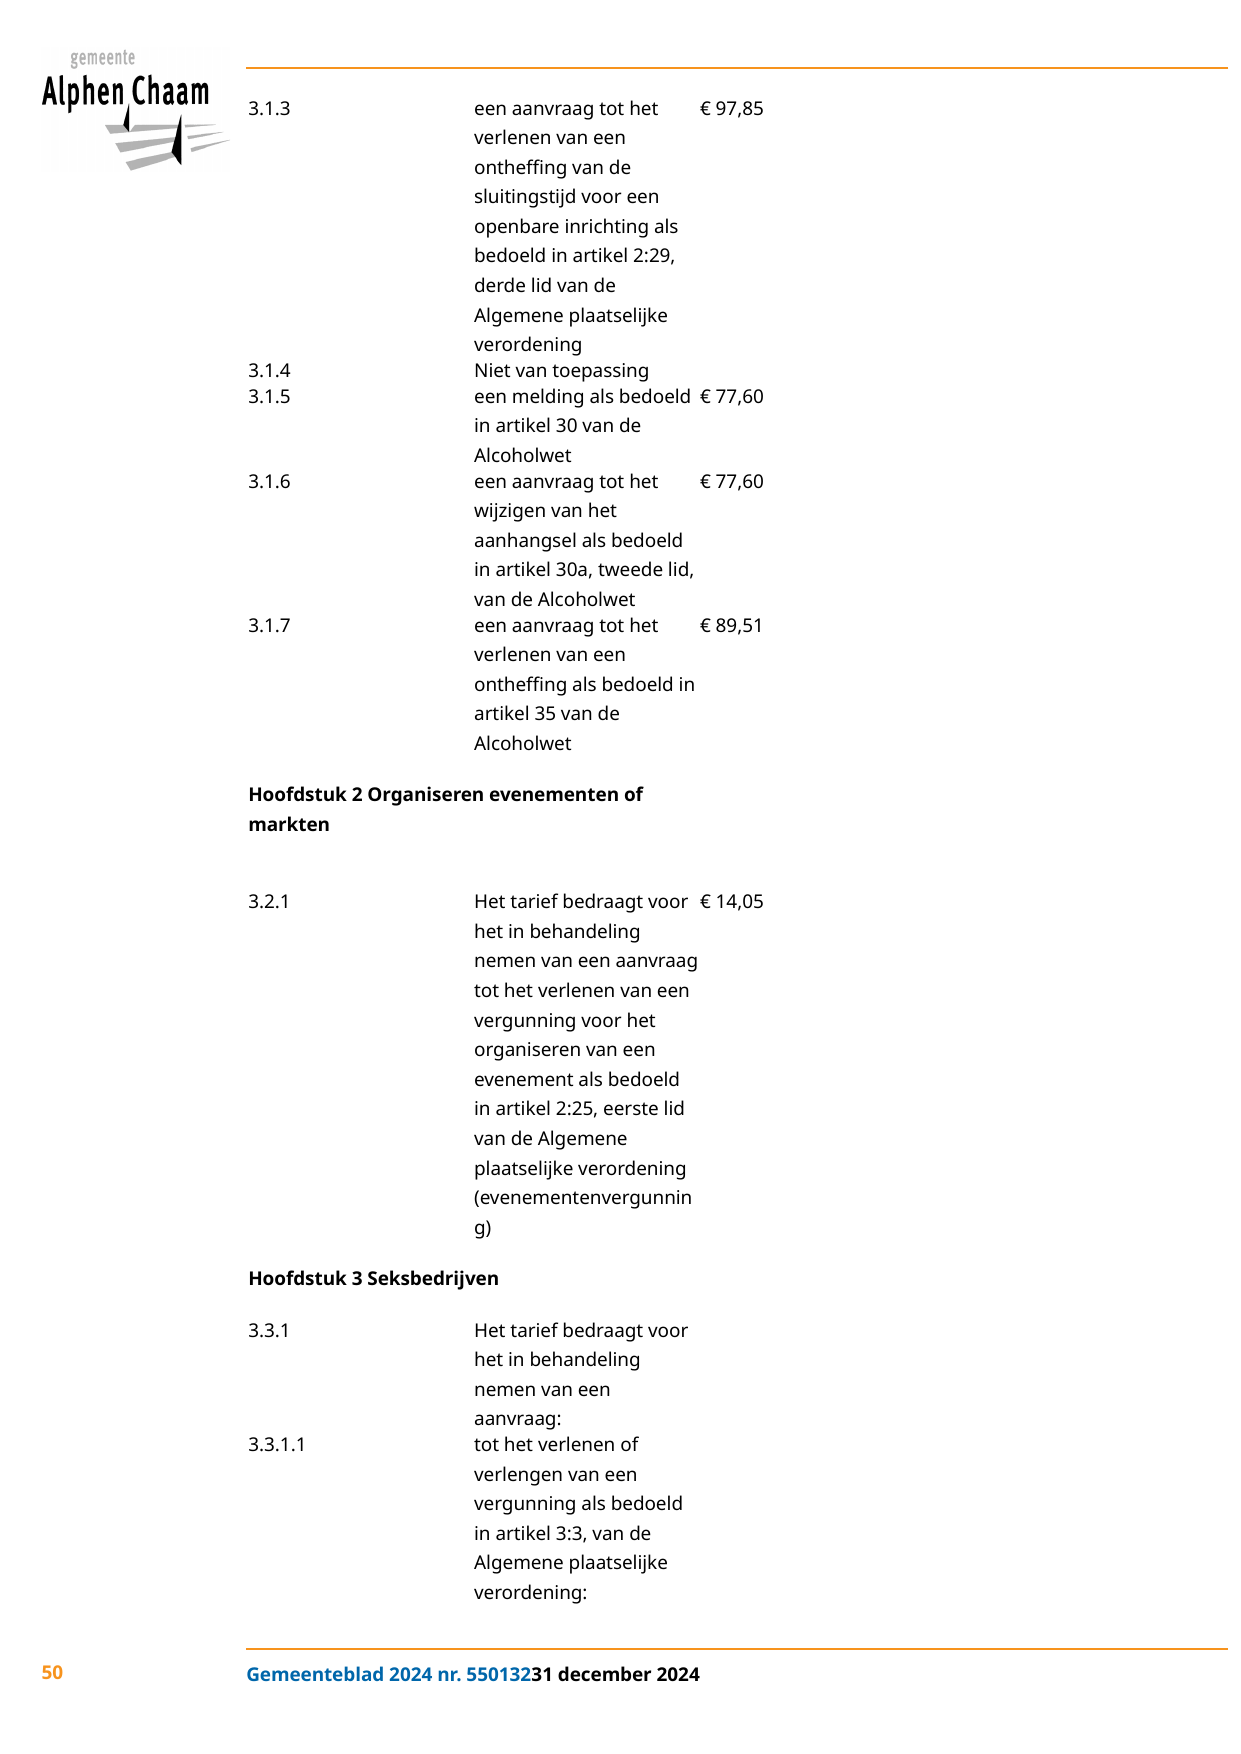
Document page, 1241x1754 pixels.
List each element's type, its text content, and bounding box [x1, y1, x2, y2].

table_cell een aanvraag tot het verlenen van een ontheffing van de sluitingstijd voor een openbare inrichting als bedoeld in artikel 2:29, derde lid van de Algemene plaatselijke verordening [474, 95, 700, 357]
table_cell 3.1.3 [248, 95, 474, 357]
table_cell [248, 837, 474, 863]
table_cell tot het verlenen of verlengen van een vergunning als bedoeld in artikel 3:3, van de Algemene plaatselijke verordening: [474, 1431, 700, 1605]
table_cell [474, 1240, 700, 1265]
table_cell € 77,60 [700, 383, 926, 468]
table_cell [700, 1431, 926, 1605]
table_cell [474, 756, 700, 782]
table_cell [474, 1291, 700, 1317]
table_cell [926, 1240, 1152, 1265]
table_cell een aanvraag tot het wijzigen van het aanhangsel als bedoeld in artikel 30a, tweede lid, van de Alcoholwet [474, 468, 700, 612]
table_cell € 97,85 [700, 95, 926, 357]
table_cell [926, 756, 1152, 782]
table_cell € 89,51 [700, 612, 926, 756]
table_cell [700, 863, 926, 888]
table_cell [700, 1317, 926, 1431]
table_cell [700, 1240, 926, 1265]
table_cell [248, 863, 474, 888]
table_cell [474, 863, 700, 888]
table_cell [700, 756, 926, 782]
table_cell 3.1.5 [248, 383, 474, 468]
table_cell [700, 1265, 926, 1291]
table_cell Het tarief bedraagt voor het in behandeling nemen van een aanvraag tot het verlenen van een vergunning voor het organiseren van een evenement als bedoeld in artikel 2:25, eerste lid van de Algemene plaatselijke verordening (evenementenvergunning) [474, 889, 700, 1239]
table_cell [926, 863, 1152, 888]
table_cell 3.3.1.1 [248, 1431, 474, 1605]
table_cell [926, 1265, 1152, 1291]
table_cell [926, 357, 1152, 383]
table_cell [926, 468, 1152, 612]
table_cell [926, 95, 1152, 357]
table_cell [248, 1240, 474, 1265]
table_cell [926, 1317, 1152, 1431]
table_cell [926, 782, 1152, 837]
table_cell [700, 357, 926, 383]
table_cell [926, 1291, 1152, 1317]
table_cell 3.1.7 [248, 612, 474, 756]
table_cell Hoofdstuk 2 Organiseren evenementen of markten [248, 782, 700, 837]
table_cell [700, 1291, 926, 1317]
table_cell [474, 837, 700, 863]
table_cell [248, 1291, 474, 1317]
table_cell Niet van toepassing [474, 357, 700, 383]
table_cell [248, 756, 474, 782]
table_cell 3.1.6 [248, 468, 474, 612]
picture [41, 47, 231, 172]
table_cell [926, 383, 1152, 468]
table_cell [926, 889, 1152, 1239]
table_cell Hoofdstuk 3 Seksbedrijven [248, 1265, 700, 1291]
table_cell een aanvraag tot het verlenen van een ontheffing als bedoeld in artikel 35 van de Alcoholwet [474, 612, 700, 756]
table_cell een melding als bedoeld in artikel 30 van de Alcoholwet [474, 383, 700, 468]
table_cell [700, 837, 926, 863]
table_cell 3.1.4 [248, 357, 474, 383]
table_cell Het tarief bedraagt voor het in behandeling nemen van een aanvraag: [474, 1317, 700, 1431]
table_cell [700, 782, 926, 837]
table_cell € 77,60 [700, 468, 926, 612]
table_cell 3.3.1 [248, 1317, 474, 1431]
table_cell [926, 1431, 1152, 1605]
table_cell [926, 837, 1152, 863]
table_cell [926, 612, 1152, 756]
table_cell € 14,05 [700, 889, 926, 1239]
table_cell 3.2.1 [248, 889, 474, 1239]
